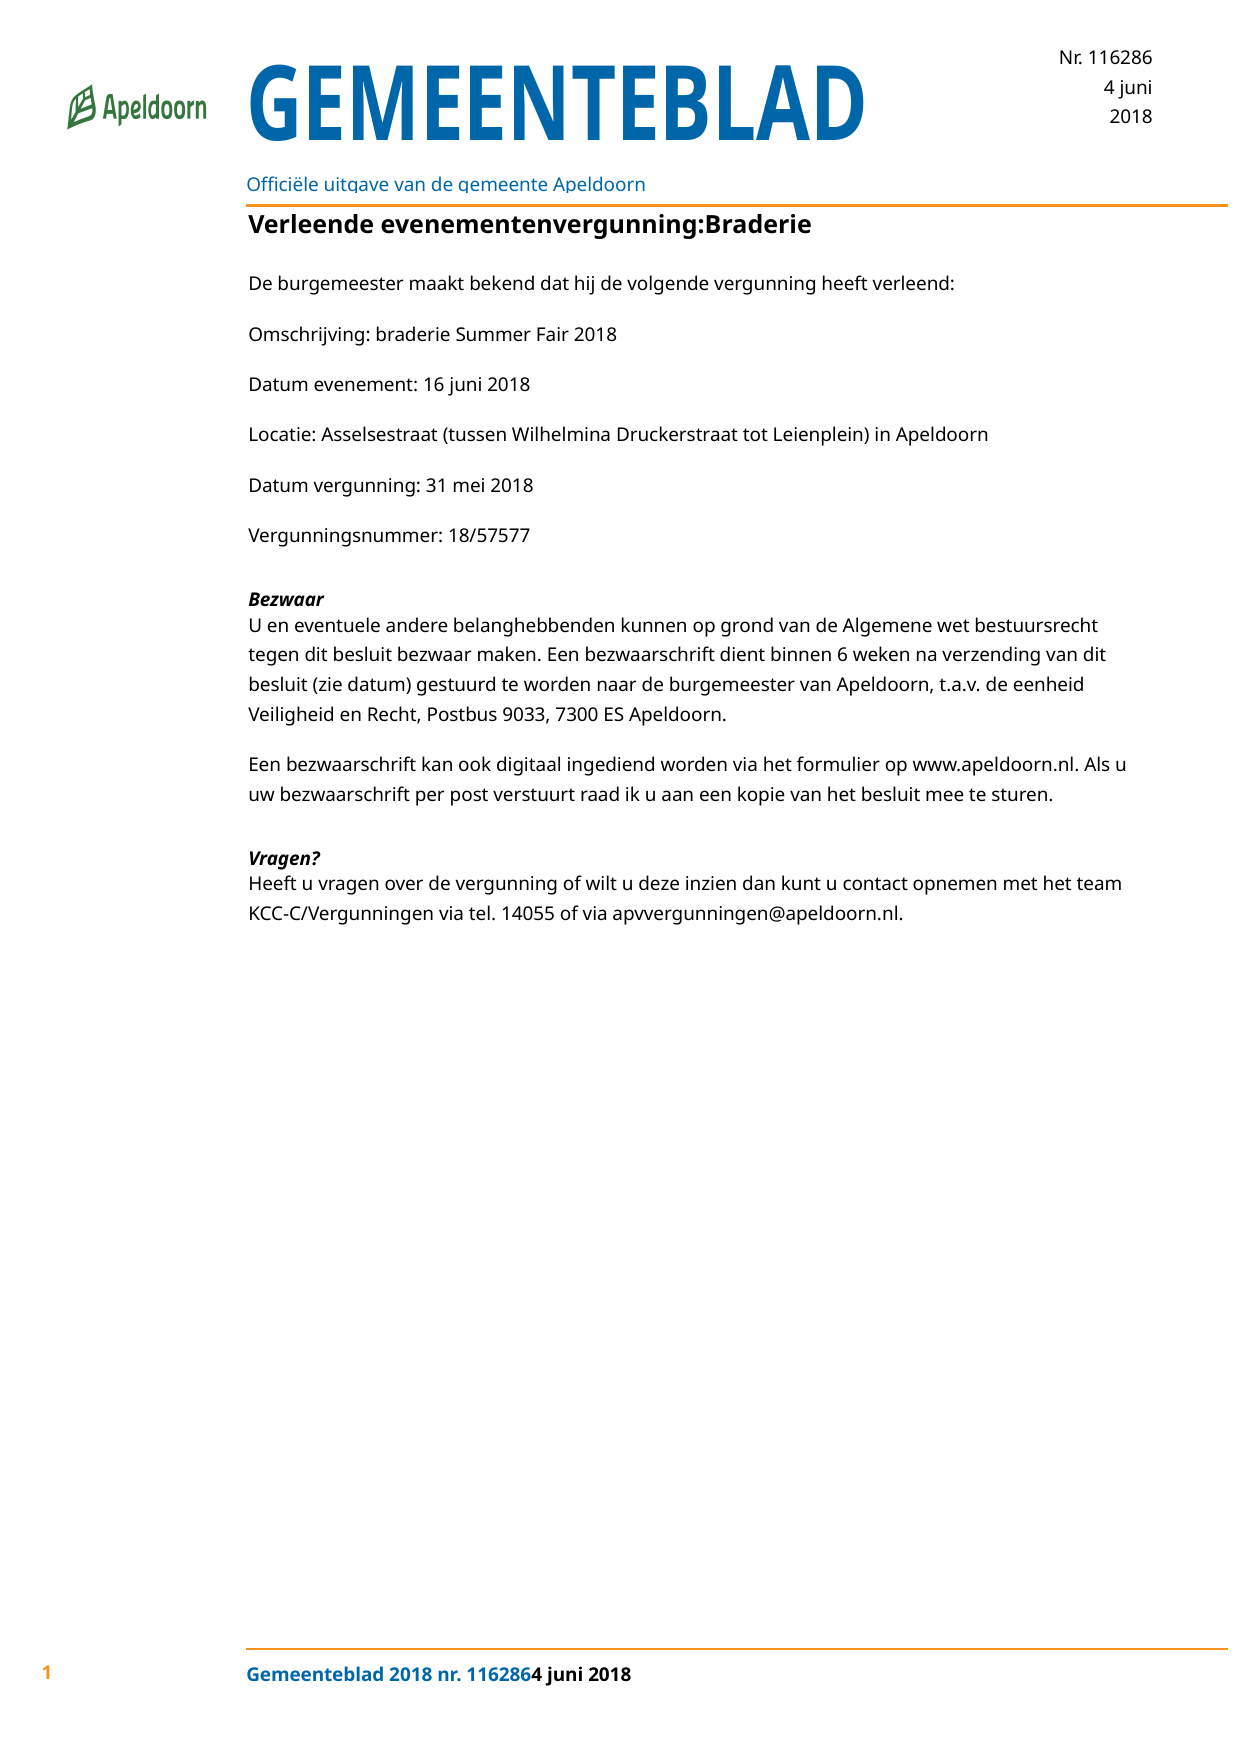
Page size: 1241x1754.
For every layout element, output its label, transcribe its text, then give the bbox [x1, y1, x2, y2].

text Vergunningsnummer: 18/57577 [248, 522, 1152, 548]
text Een bezwaarschrift kan ook digitaal ingediend worden via het formulier op www.apeldoorn.nl. Als u uw bezwaarschrift per post verstuurt raad ik u aan een kopie van het besluit mee te sturen. [248, 751, 1152, 807]
text Datum vergunning: 31 mei 2018 [248, 472, 1152, 498]
picture [41, 47, 231, 172]
text Datum evenement: 16 juni 2018 [248, 371, 1152, 397]
text Heeft u vragen over de vergunning of wilt u deze inzien dan kunt u contact opnemen met het team KCC-C/Vergunningen via tel. 14055 of via apvvergunningen@apeldoorn.nl. [248, 871, 1152, 926]
text Locatie: Asselsestraat (tussen Wilhelmina Druckerstraat tot Leienplein) in Apeldoorn [248, 422, 1152, 447]
text Vragen? [248, 845, 1152, 871]
text Verleende evenementenvergunning:Braderie [248, 207, 1152, 241]
text Omschrijving: braderie Summer Fair 2018 [248, 321, 1152, 346]
text U en eventuele andere belanghebbenden kunnen op grond van de Algemene wet bestuursrecht tegen dit besluit bezwaar maken. Een bezwaarschrift dient binnen 6 weken na verzending van dit besluit (zie datum) gestuurd te worden naar de burgemeester van Apeldoorn, t.a.v. de eenheid Veiligheid en Recht, Postbus 9033, 7300 ES Apeldoorn. [248, 612, 1152, 727]
text De burgemeester maakt bekend dat hij de volgende vergunning heeft verleend: [248, 270, 1152, 296]
text Bezwaar [248, 586, 1152, 612]
